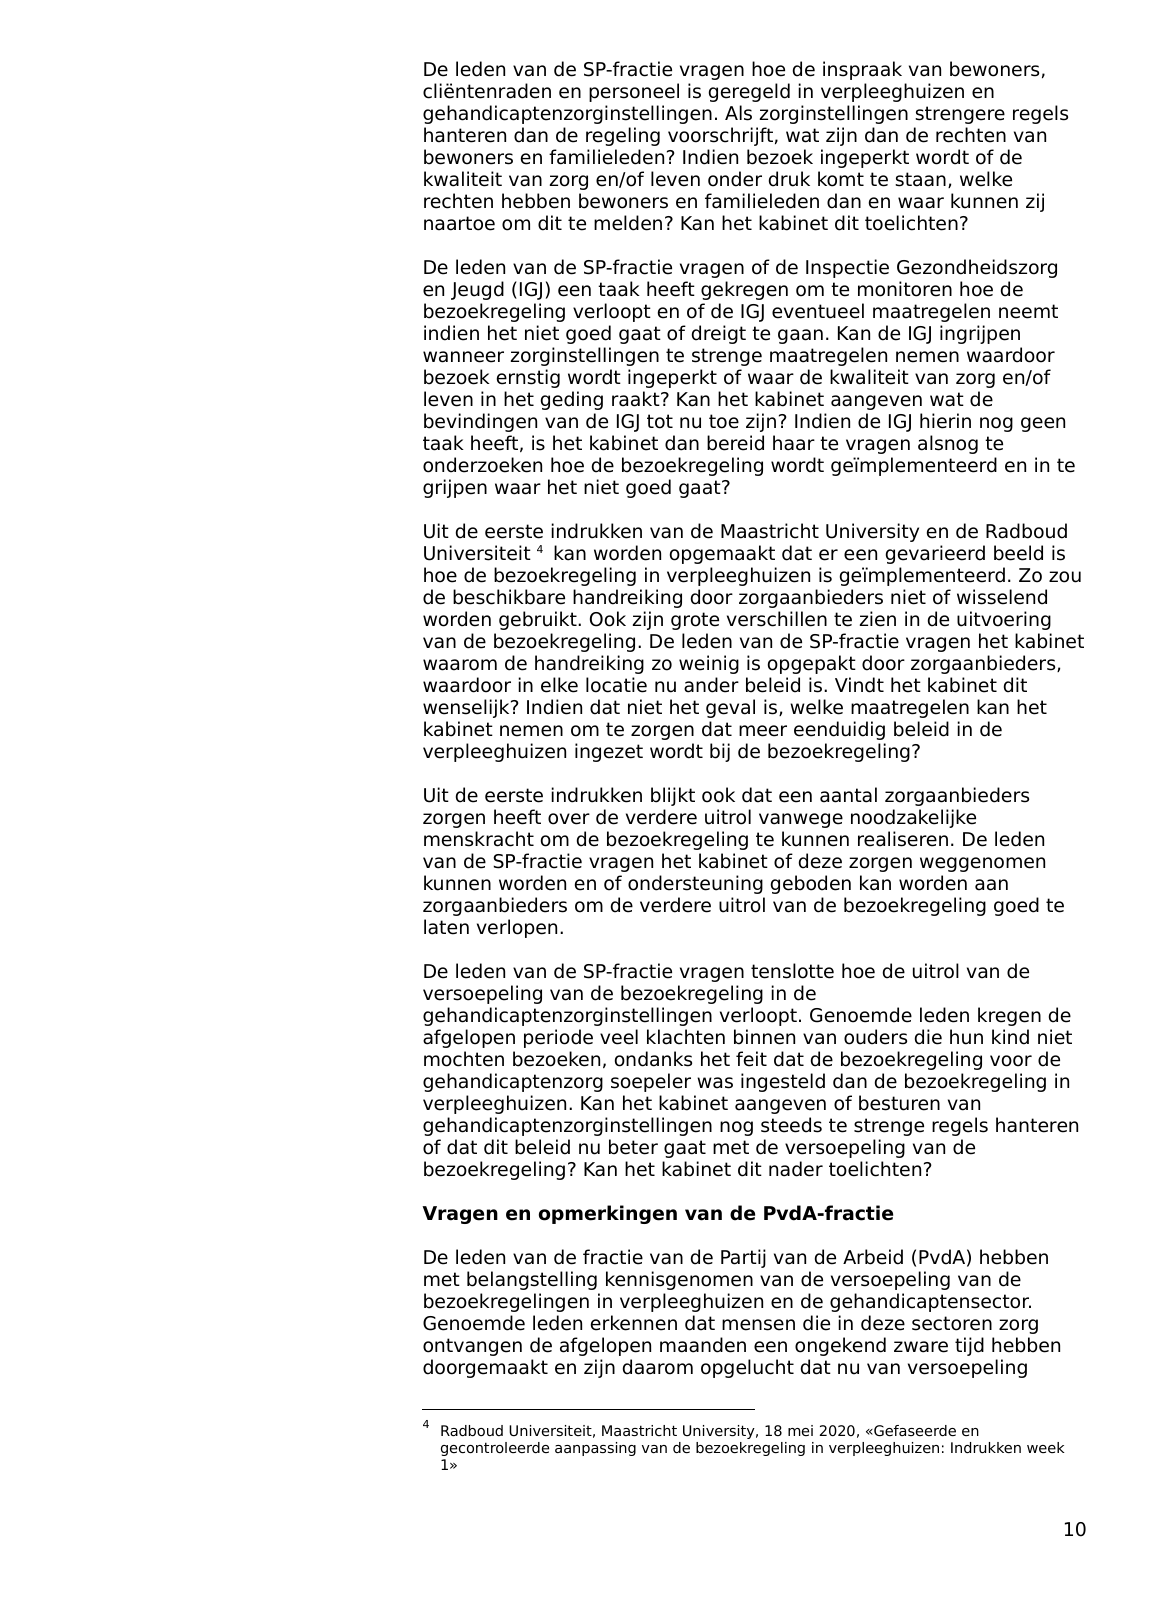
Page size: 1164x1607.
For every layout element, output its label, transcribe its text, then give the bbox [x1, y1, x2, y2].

text De leden van de SP-fractie vragen of de Inspectie Gezondheidszorg en Jeugd (IGJ) een taak heeft gekregen om te monitoren hoe de bezoekregeling verloopt en of de IGJ eventueel maatregelen neemt indien het niet goed gaat of dreigt te gaan. Kan de IGJ ingrijpen wanneer zorginstellingen te strenge maatregelen nemen waardoor bezoek ernstig wordt ingeperkt of waar de kwaliteit van zorg en/of leven in het geding raakt? Kan het kabinet aangeven wat de bevindingen van de IGJ tot nu toe zijn? Indien de IGJ hierin nog geen taak heeft, is het kabinet dan bereid haar te vragen alsnog te onderzoeken hoe de bezoekregeling wordt geïmplementeerd en in te grijpen waar het niet goed gaat? [422, 257, 1087, 499]
text Radboud Universiteit, Maastricht University, 18 mei 2020, «Gefaseerde en gecontroleerde aanpassing van de bezoekregeling in verpleeghuizen: Indrukken week 1» [422, 1418, 1087, 1474]
text Uit de eerste indrukken van de Maastricht University en de Radboud Universiteit kan worden opgemaakt dat er een gevarieerd beeld is hoe de bezoekregeling in verpleeghuizen is geïmplementeerd. Zo zou de beschikbare handreiking door zorgaanbieders niet of wisselend worden gebruikt. Ook zijn grote verschillen te zien in de uitvoering van de bezoekregeling. De leden van de SP-fractie vragen het kabinet waarom de handreiking zo weinig is opgepakt door zorgaanbieders, waardoor in elke locatie nu ander beleid is. Vindt het kabinet dit wenselijk? Indien dat niet het geval is, welke maatregelen kan het kabinet nemen om te zorgen dat meer eenduidig beleid in de verpleeghuizen ingezet wordt bij de bezoekregeling? [422, 521, 1087, 763]
text De leden van de fractie van de Partij van de Arbeid (PvdA) hebben met belangstelling kennisgenomen van de versoepeling van de bezoekregelingen in verpleeghuizen en de gehandicaptensector. Genoemde leden erkennen dat mensen die in deze sectoren zorg ontvangen de afgelopen maanden een ongekend zware tijd hebben doorgemaakt en zijn daarom opgelucht dat nu van versoepeling [422, 1247, 1087, 1379]
text De leden van de SP-fractie vragen tenslotte hoe de uitrol van de versoepeling van de bezoekregeling in de gehandicaptenzorginstellingen verloopt. Genoemde leden kregen de afgelopen periode veel klachten binnen van ouders die hun kind niet mochten bezoeken, ondanks het feit dat de bezoekregeling voor de gehandicaptenzorg soepeler was ingesteld dan de bezoekregeling in verpleeghuizen. Kan het kabinet aangeven of besturen van gehandicaptenzorginstellingen nog steeds te strenge regels hanteren of dat dit beleid nu beter gaat met de versoepeling van de bezoekregeling? Kan het kabinet dit nader toelichten? [422, 961, 1087, 1181]
text De leden van de SP-fractie vragen hoe de inspraak van bewoners, cliëntenraden en personeel is geregeld in verpleeghuizen en gehandicaptenzorginstellingen. Als zorginstellingen strengere regels hanteren dan de regeling voorschrijft, wat zijn dan de rechten van bewoners en familieleden? Indien bezoek ingeperkt wordt of de kwaliteit van zorg en/of leven onder druk komt te staan, welke rechten hebben bewoners en familieleden dan en waar kunnen zij naartoe om dit te melden? Kan het kabinet dit toelichten? [422, 59, 1087, 235]
text Uit de eerste indrukken blijkt ook dat een aantal zorgaanbieders zorgen heeft over de verdere uitrol vanwege noodzakelijke menskracht om de bezoekregeling te kunnen realiseren. De leden van de SP-fractie vragen het kabinet of deze zorgen weggenomen kunnen worden en of ondersteuning geboden kan worden aan zorgaanbieders om de verdere uitrol van de bezoekregeling goed te laten verlopen. [422, 785, 1087, 939]
subtitle Vragen en opmerkingen van de PvdA-fractie [422, 1203, 1087, 1225]
